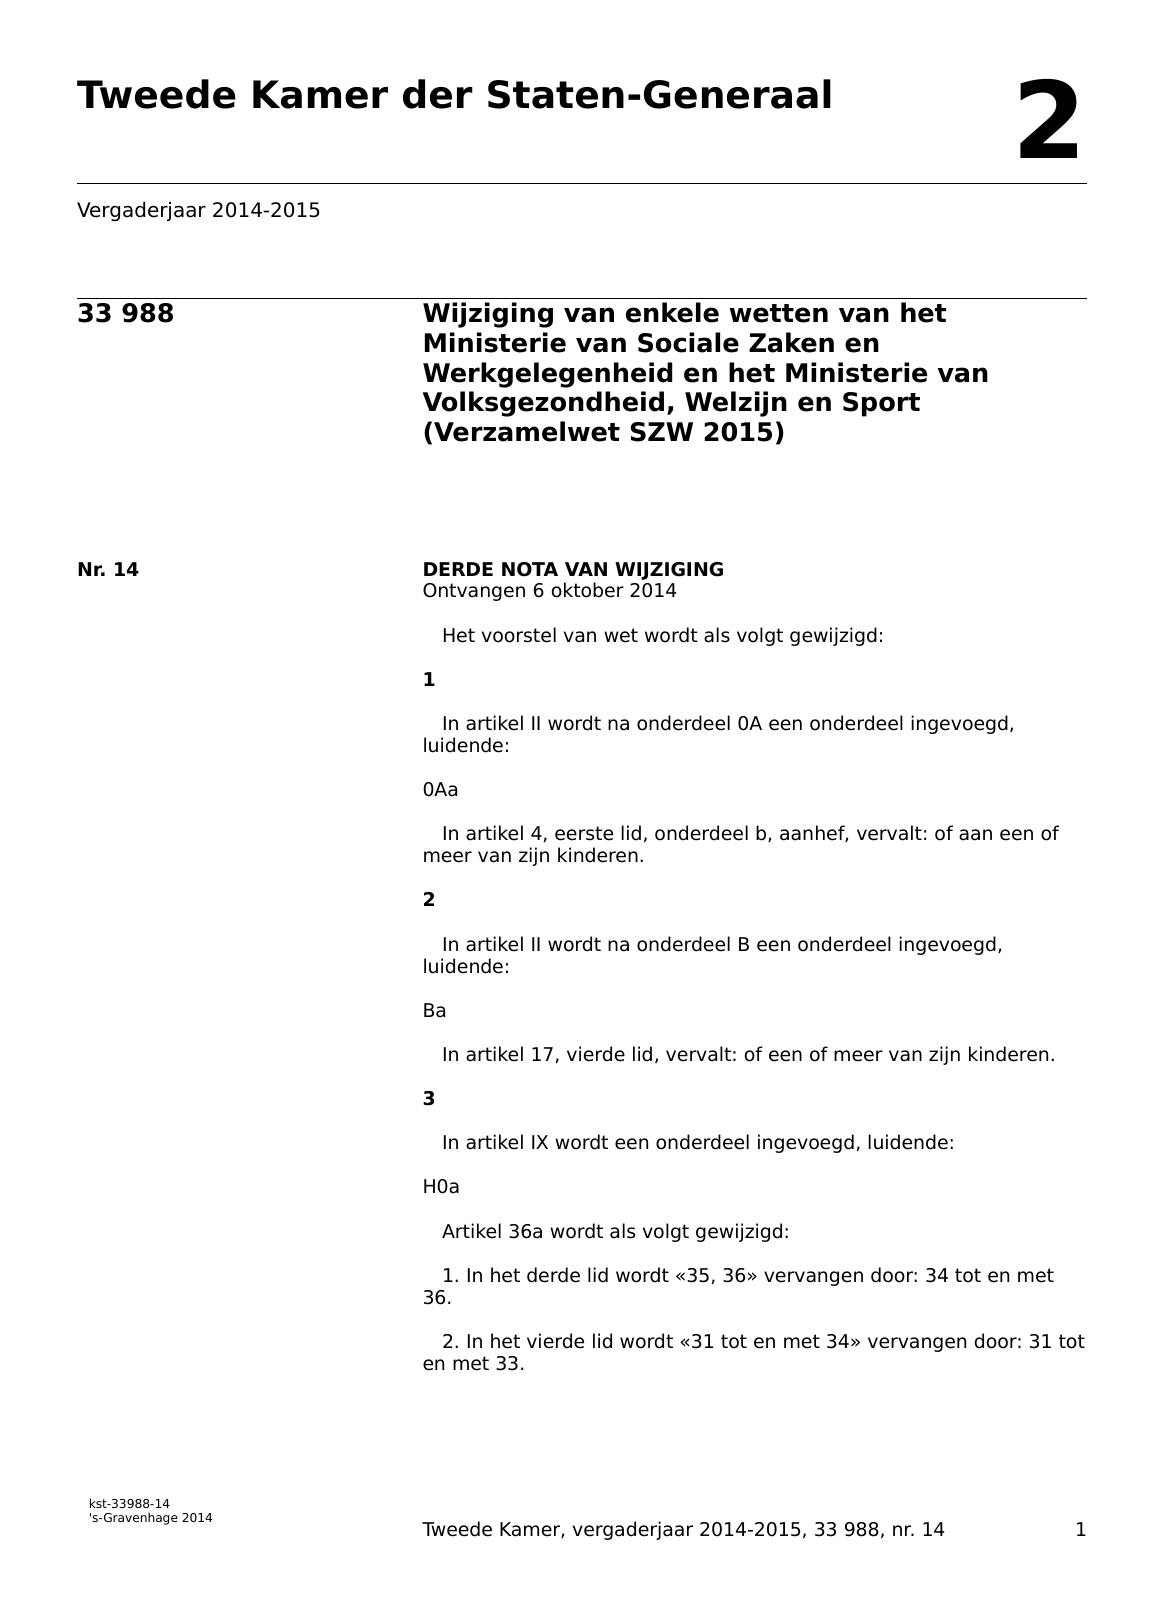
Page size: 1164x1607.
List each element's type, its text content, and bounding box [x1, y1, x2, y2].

subtitle Ba [422, 1000, 1087, 1022]
subtitle Nr. 14 DERDE NOTA VAN WIJZIGING [77, 558, 1087, 580]
text In artikel IX wordt een onderdeel ingevoegd, luidende: [422, 1132, 1087, 1154]
text Artikel 36a wordt als volgt gewijzigd: [422, 1221, 1087, 1242]
table_cell Vergaderjaar 2014-2015 [77, 184, 1087, 298]
text Het voorstel van wet wordt als volgt gewijzigd: [422, 624, 1087, 647]
subtitle 33 988 Wijziging van enkele wetten van het Ministerie van Sociale Zaken en Werkgelegenheid en het Ministerie van Volksgezondheid, Welzijn en Sport (Verzamelwet SZW 2015) [77, 299, 1087, 447]
table_header 2 [886, 59, 1087, 183]
subtitle 2 [422, 889, 1087, 911]
text 1. In het derde lid wordt «35, 36» vervangen door: 34 tot en met 36. [422, 1265, 1087, 1309]
text In artikel 17, vierde lid, vervalt: of een of meer van zijn kinderen. [422, 1044, 1087, 1066]
text In artikel 4, eerste lid, onderdeel b, aanhef, vervalt: of aan een of meer van zijn kinderen. [422, 823, 1087, 867]
subtitle 1 [422, 669, 1087, 691]
table_header Tweede Kamer der Staten-Generaal [77, 59, 886, 183]
text 2. In het vierde lid wordt «31 tot en met 34» vervangen door: 31 tot en met 33. [422, 1331, 1087, 1375]
text Ontvangen 6 oktober 2014 [422, 580, 1087, 602]
text In artikel II wordt na onderdeel 0A een onderdeel ingevoegd, luidende: [422, 713, 1087, 757]
subtitle 3 [422, 1088, 1087, 1110]
subtitle 0Aa [422, 779, 1087, 801]
text 's-Gravenhage 2014 [88, 1511, 323, 1525]
text kst-33988-14 [88, 1497, 323, 1511]
text In artikel II wordt na onderdeel B een onderdeel ingevoegd, luidende: [422, 933, 1087, 977]
subtitle H0a [422, 1176, 1087, 1198]
